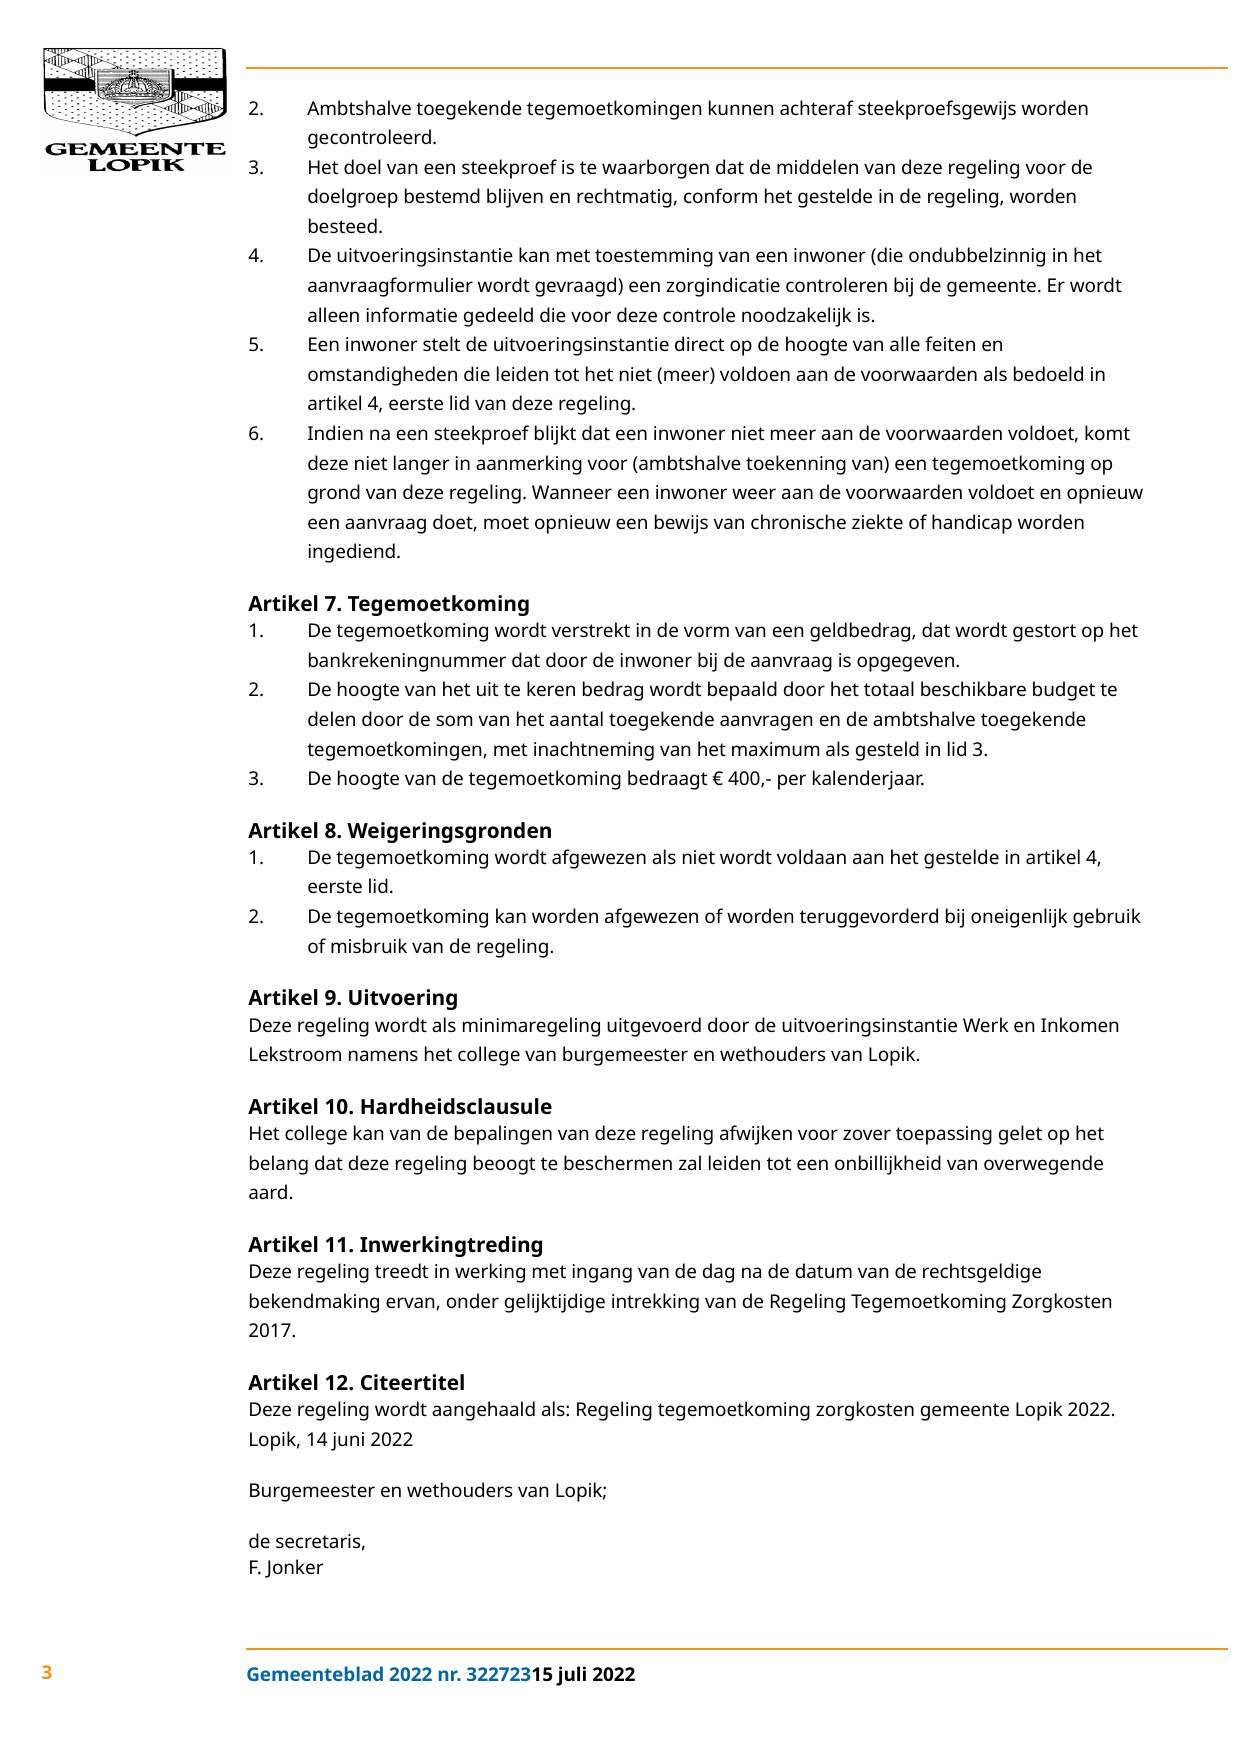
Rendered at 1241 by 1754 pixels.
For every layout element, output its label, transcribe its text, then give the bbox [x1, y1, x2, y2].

text Artikel 12. Citeertitel [248, 1368, 1152, 1396]
text Artikel 11. Inwerkingtreding [248, 1230, 1152, 1258]
text Lopik, 14 juni 2022 [248, 1426, 1152, 1452]
text Artikel 7. Tegemoetkoming [248, 589, 1152, 617]
picture [41, 47, 231, 172]
text de secretaris, [248, 1529, 1152, 1554]
list Ambtshalve toegekende tegemoetkomingen kunnen achteraf steekproefsgewijs worden gecontroleerd. [248, 95, 1152, 150]
list De tegemoetkoming kan worden afgewezen of worden teruggevorderd bij oneigenlijk gebruik of misbruik van de regeling. [248, 903, 1152, 959]
text Deze regeling treedt in werking met ingang van de dag na de datum van de rechtsgeldige bekendmaking ervan, onder gelijktijdige intrekking van de Regeling Tegemoetkoming Zorgkosten 2017. [248, 1258, 1152, 1343]
list De tegemoetkoming wordt verstrekt in de vorm van een geldbedrag, dat wordt gestort op het bankrekeningnummer dat door de inwoner bij de aanvraag is opgegeven. [248, 617, 1152, 673]
text Deze regeling wordt als minimaregeling uitgevoerd door de uitvoeringsinstantie Werk en Inkomen Lekstroom namens het college van burgemeester en wethouders van Lopik. [248, 1012, 1152, 1067]
list De tegemoetkoming wordt afgewezen als niet wordt voldaan aan het gestelde in artikel 4, eerste lid. [248, 844, 1152, 899]
list Een inwoner stelt de uitvoeringsinstantie direct op de hoogte van alle feiten en omstandigheden die leiden tot het niet (meer) voldoen aan de voorwaarden als bedoeld in artikel 4, eerste lid van deze regeling. [248, 331, 1152, 416]
text Artikel 9. Uitvoering [248, 983, 1152, 1012]
list De uitvoeringsinstantie kan met toestemming van een inwoner (die ondubbelzinnig in het aanvraagformulier wordt gevraagd) een zorgindicatie controleren bij de gemeente. Er wordt alleen informatie gedeeld die voor deze controle noodzakelijk is. [248, 243, 1152, 328]
text Artikel 10. Hardheidsclausule [248, 1092, 1152, 1120]
text F. Jonker [248, 1554, 1152, 1580]
list Het doel van een steekproef is te waarborgen dat de middelen van deze regeling voor de doelgroep bestemd blijven en rechtmatig, conform het gestelde in de regeling, worden besteed. [248, 154, 1152, 239]
list Indien na een steekproef blijkt dat een inwoner niet meer aan de voorwaarden voldoet, komt deze niet langer in aanmerking voor (ambtshalve toekenning van) een tegemoetkoming op grond van deze regeling. Wanneer een inwoner weer aan de voorwaarden voldoet en opnieuw een aanvraag doet, moet opnieuw een bewijs van chronische ziekte of handicap worden ingediend. [248, 420, 1152, 564]
text Burgemeester en wethouders van Lopik; [248, 1477, 1152, 1503]
text Het college kan van de bepalingen van deze regeling afwijken voor zover toepassing gelet op het belang dat deze regeling beoogt te beschermen zal leiden tot een onbillijkheid van overwegende aard. [248, 1120, 1152, 1205]
text Deze regeling wordt aangehaald als: Regeling tegemoetkoming zorgkosten gemeente Lopik 2022. [248, 1396, 1152, 1422]
list De hoogte van de tegemoetkoming bedraagt € 400,- per kalenderjaar. [248, 765, 1152, 791]
list De hoogte van het uit te keren bedrag wordt bepaald door het totaal beschikbare budget te delen door de som van het aantal toegekende aanvragen en de ambtshalve toegekende tegemoetkomingen, met inachtneming van het maximum als gesteld in lid 3. [248, 677, 1152, 761]
text Artikel 8. Weigeringsgronden [248, 816, 1152, 844]
